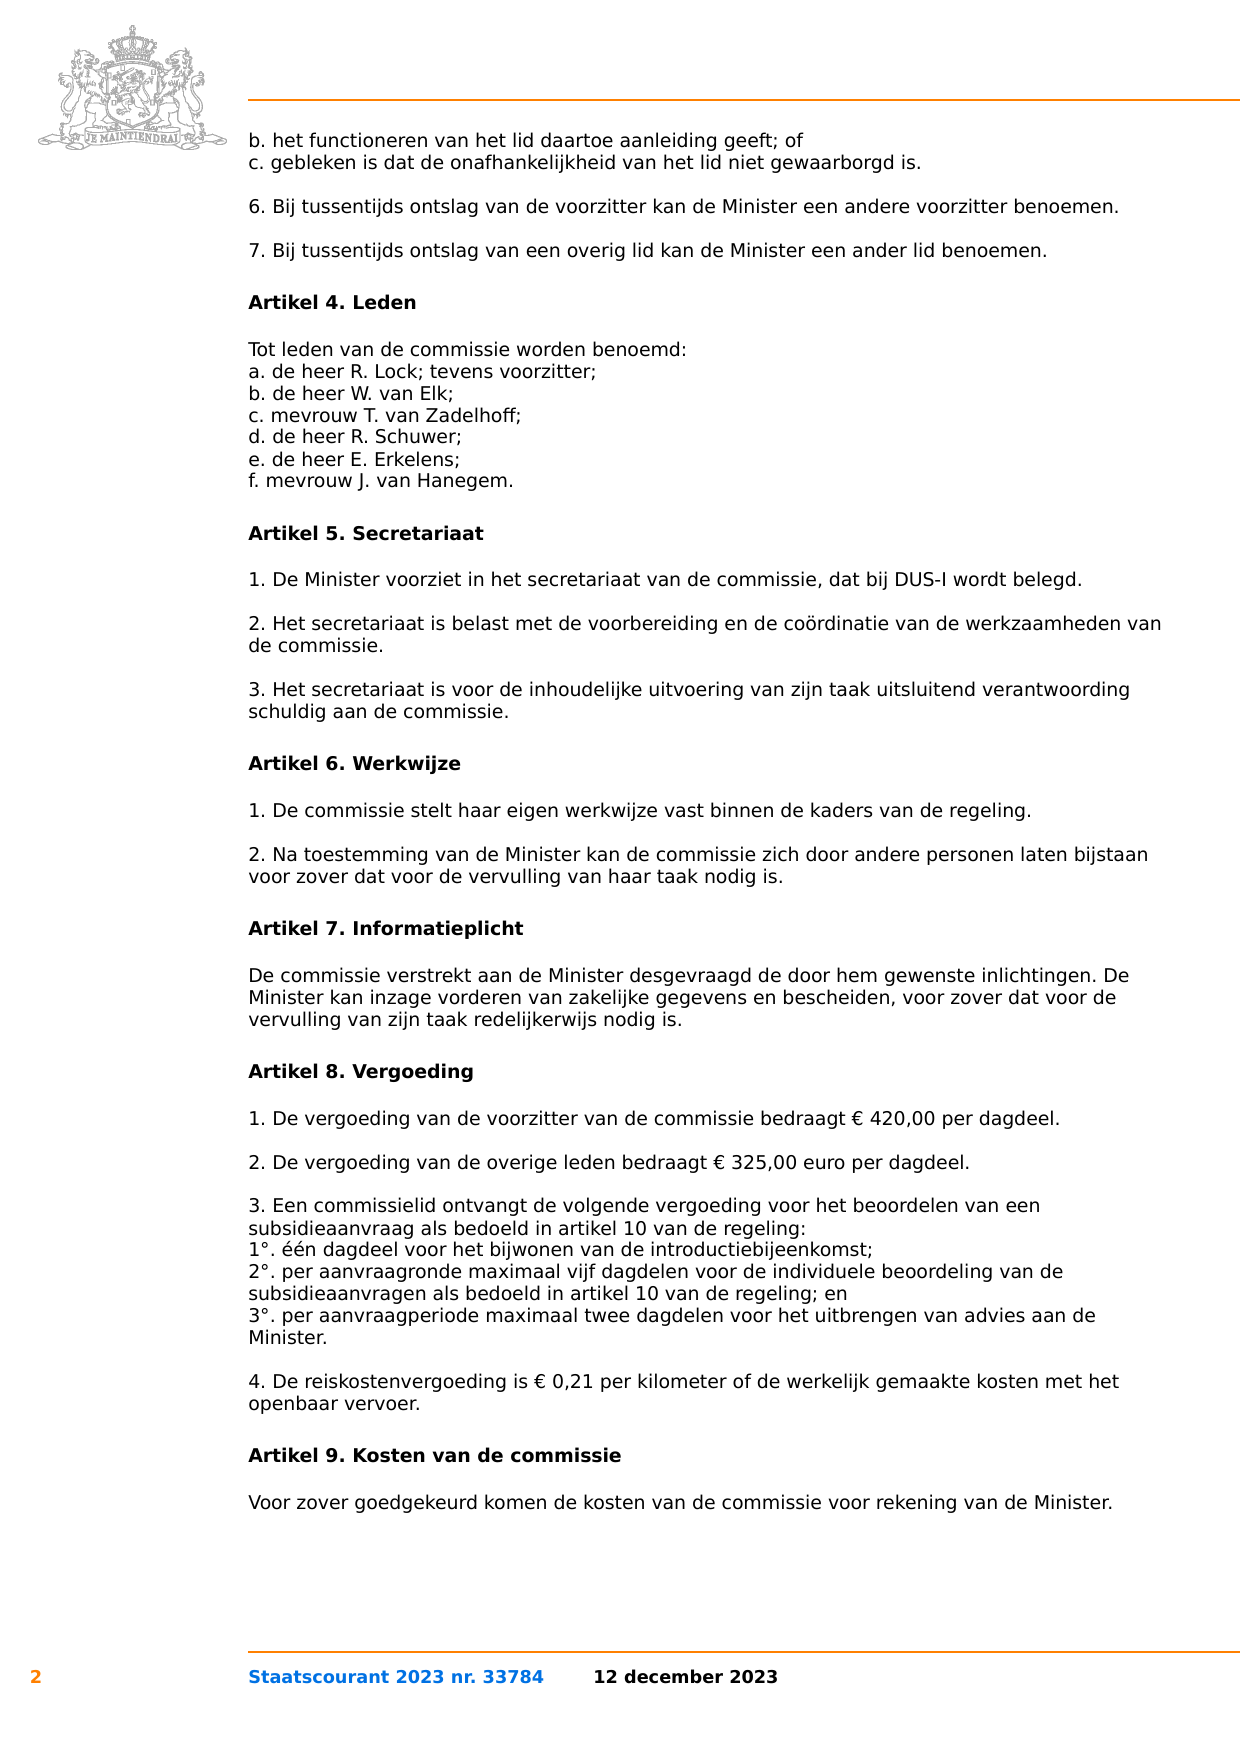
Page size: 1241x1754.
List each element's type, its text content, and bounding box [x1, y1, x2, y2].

text c. mevrouw T. van Zadelhoff; [248, 404, 1163, 426]
text 6. Bij tussentijds ontslag van de voorzitter kan de Minister een andere voorzitter benoemen. [248, 196, 1163, 218]
text 1. De vergoeding van de voorzitter van de commissie bedraagt € 420,00 per dagdeel. [248, 1108, 1163, 1130]
subtitle Artikel 9. Kosten van de commissie [248, 1445, 1163, 1467]
text 2. De vergoeding van de overige leden bedraagt € 325,00 euro per dagdeel. [248, 1152, 1163, 1173]
text 3. Het secretariaat is voor de inhoudelijke uitvoering van zijn taak uitsluitend verantwoording schuldig aan de commissie. [248, 679, 1163, 723]
text c. gebleken is dat de onafhankelijkheid van het lid niet gewaarborgd is. [248, 152, 1163, 174]
picture [38, 25, 227, 150]
subtitle Artikel 7. Informatieplicht [248, 918, 1163, 940]
text a. de heer R. Lock; tevens voorzitter; [248, 361, 1163, 382]
text 2°. per aanvraagronde maximaal vijf dagdelen voor de individuele beoordeling van de subsidieaanvragen als bedoeld in artikel 10 van de regeling; en [248, 1261, 1163, 1305]
text f. mevrouw J. van Hanegem. [248, 470, 1163, 492]
text 7. Bij tussentijds ontslag van een overig lid kan de Minister een ander lid benoemen. [248, 239, 1163, 262]
text d. de heer R. Schuwer; [248, 426, 1163, 448]
text 3. Een commissielid ontvangt de volgende vergoeding voor het beoordelen van een subsidieaanvraag als bedoeld in artikel 10 van de regeling: [248, 1195, 1163, 1239]
text b. de heer W. van Elk; [248, 382, 1163, 404]
text e. de heer E. Erkelens; [248, 448, 1163, 470]
text Voor zover goedgekeurd komen de kosten van de commissie voor rekening van de Minister. [248, 1492, 1163, 1514]
subtitle Artikel 4. Leden [248, 292, 1163, 313]
text 1. De Minister voorziet in het secretariaat van de commissie, dat bij DUS-I wordt belegd. [248, 569, 1163, 591]
subtitle Artikel 6. Werkwijze [248, 753, 1163, 775]
text 2. Het secretariaat is belast met de voorbereiding en de coördinatie van de werkzaamheden van de commissie. [248, 613, 1163, 657]
text b. het functioneren van het lid daartoe aanleiding geeft; of [248, 130, 1163, 152]
text 1°. één dagdeel voor het bijwonen van de introductiebijeenkomst; [248, 1239, 1163, 1261]
text 3°. per aanvraagperiode maximaal twee dagdelen voor het uitbrengen van advies aan de Minister. [248, 1305, 1163, 1349]
text Tot leden van de commissie worden benoemd: [248, 338, 1163, 361]
subtitle Artikel 8. Vergoeding [248, 1061, 1163, 1083]
text 4. De reiskostenvergoeding is € 0,21 per kilometer of de werkelijk gemaakte kosten met het openbaar vervoer. [248, 1371, 1163, 1415]
text 1. De commissie stelt haar eigen werkwijze vast binnen de kaders van de regeling. [248, 800, 1163, 822]
text De commissie verstrekt aan de Minister desgevraagd de door hem gewenste inlichtingen. De Minister kan inzage vorderen van zakelijke gegevens en bescheiden, voor zover dat voor de vervulling van zijn taak redelijkerwijs nodig is. [248, 965, 1163, 1031]
text 2. Na toestemming van de Minister kan de commissie zich door andere personen laten bijstaan voor zover dat voor de vervulling van haar taak nodig is. [248, 844, 1163, 888]
subtitle Artikel 5. Secretariaat [248, 522, 1163, 544]
